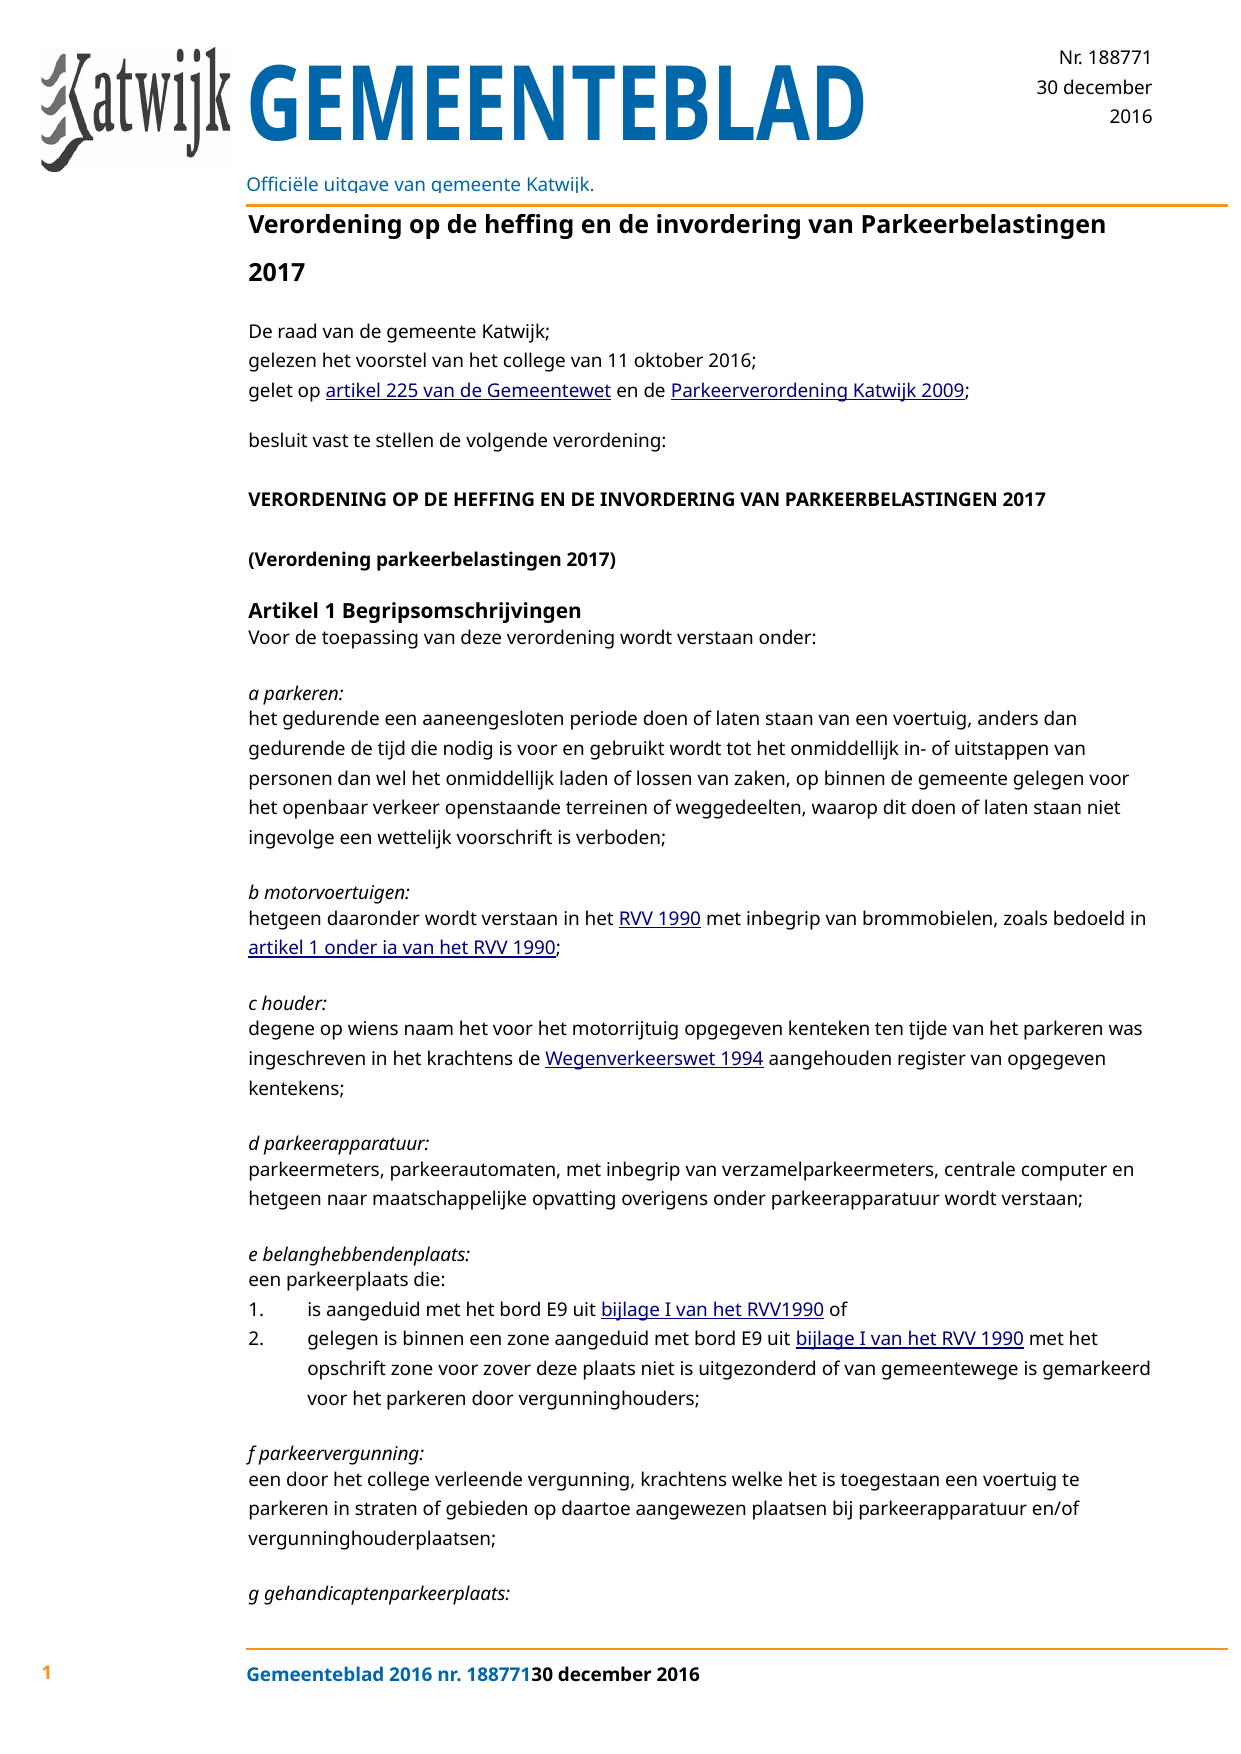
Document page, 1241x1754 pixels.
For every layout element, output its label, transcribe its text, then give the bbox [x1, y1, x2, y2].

text e belanghebbendenplaats: [248, 1241, 1152, 1266]
text het gedurende een aaneengesloten periode doen of laten staan van een voertuig, anders dan gedurende de tijd die nodig is voor en gebruikt wordt tot het onmiddellijk in- of uitstappen van personen dan wel het onmiddellijk laden of lossen van zaken, op binnen de gemeente gelegen voor het openbaar verkeer openstaande terreinen of weggedeelten, waarop dit doen of laten staan niet ingevolge een wettelijk voorschrift is verboden; [248, 706, 1152, 850]
text f parkeervergunning: [248, 1440, 1152, 1466]
text degene op wiens naam het voor het motorrijtuig opgegeven kenteken ten tijde van het parkeren was ingeschreven in het krachtens de Wegenverkeerswet 1994 aangehouden register van opgegeven kentekens; [248, 1016, 1152, 1101]
text g gehandicaptenparkeerplaats: [248, 1580, 1152, 1606]
text c houder: [248, 990, 1152, 1016]
text gelezen het voorstel van het college van 11 oktober 2016; [248, 347, 1152, 373]
text De raad van de gemeente Katwijk; [248, 318, 1152, 344]
list is aangeduid met het bord E9 uit bijlage I van het RVV1990 of [248, 1296, 1152, 1322]
text besluit vast te stellen de volgende verordening: [248, 427, 1152, 453]
text VERORDENING OP DE HEFFING EN DE INVORDERING VAN PARKEERBELASTINGEN 2017 [248, 487, 1152, 512]
text hetgeen daaronder wordt verstaan in het RVV 1990 met inbegrip van brommobielen, zoals bedoeld in artikel 1 onder ia van het RVV 1990; [248, 905, 1152, 960]
list gelegen is binnen een zone aangeduid met bord E9 uit bijlage I van het RVV 1990 met het opschrift zone voor zover deze plaats niet is uitgezonderd of van gemeentewege is gemarkeerd voor het parkeren door vergunninghouders; [248, 1326, 1152, 1411]
text (Verordening parkeerbelastingen 2017) [248, 546, 1152, 571]
text Artikel 1 Begripsomschrijvingen [248, 596, 1152, 624]
text d parkeerapparatuur: [248, 1130, 1152, 1156]
text b motorvoertuigen: [248, 879, 1152, 905]
picture [41, 47, 231, 172]
text een door het college verleende vergunning, krachtens welke het is toegestaan een voertuig te parkeren in straten of gebieden op daartoe aangewezen plaatsen bij parkeerapparatuur en/of vergunninghouderplaatsen; [248, 1466, 1152, 1551]
text gelet op artikel 225 van de Gemeentewet en de Parkeerverordening Katwijk 2009; [248, 377, 1152, 403]
text Verordening op de heffing en de invordering van Parkeerbelastingen 2017 [248, 207, 1152, 288]
text Voor de toepassing van deze verordening wordt verstaan onder: [248, 624, 1152, 650]
text parkeermeters, parkeerautomaten, met inbegrip van verzamelparkeermeters, centrale computer en hetgeen naar maatschappelijke opvatting overigens onder parkeerapparatuur wordt verstaan; [248, 1156, 1152, 1211]
text a parkeren: [248, 680, 1152, 706]
text een parkeerplaats die: [248, 1266, 1152, 1292]
